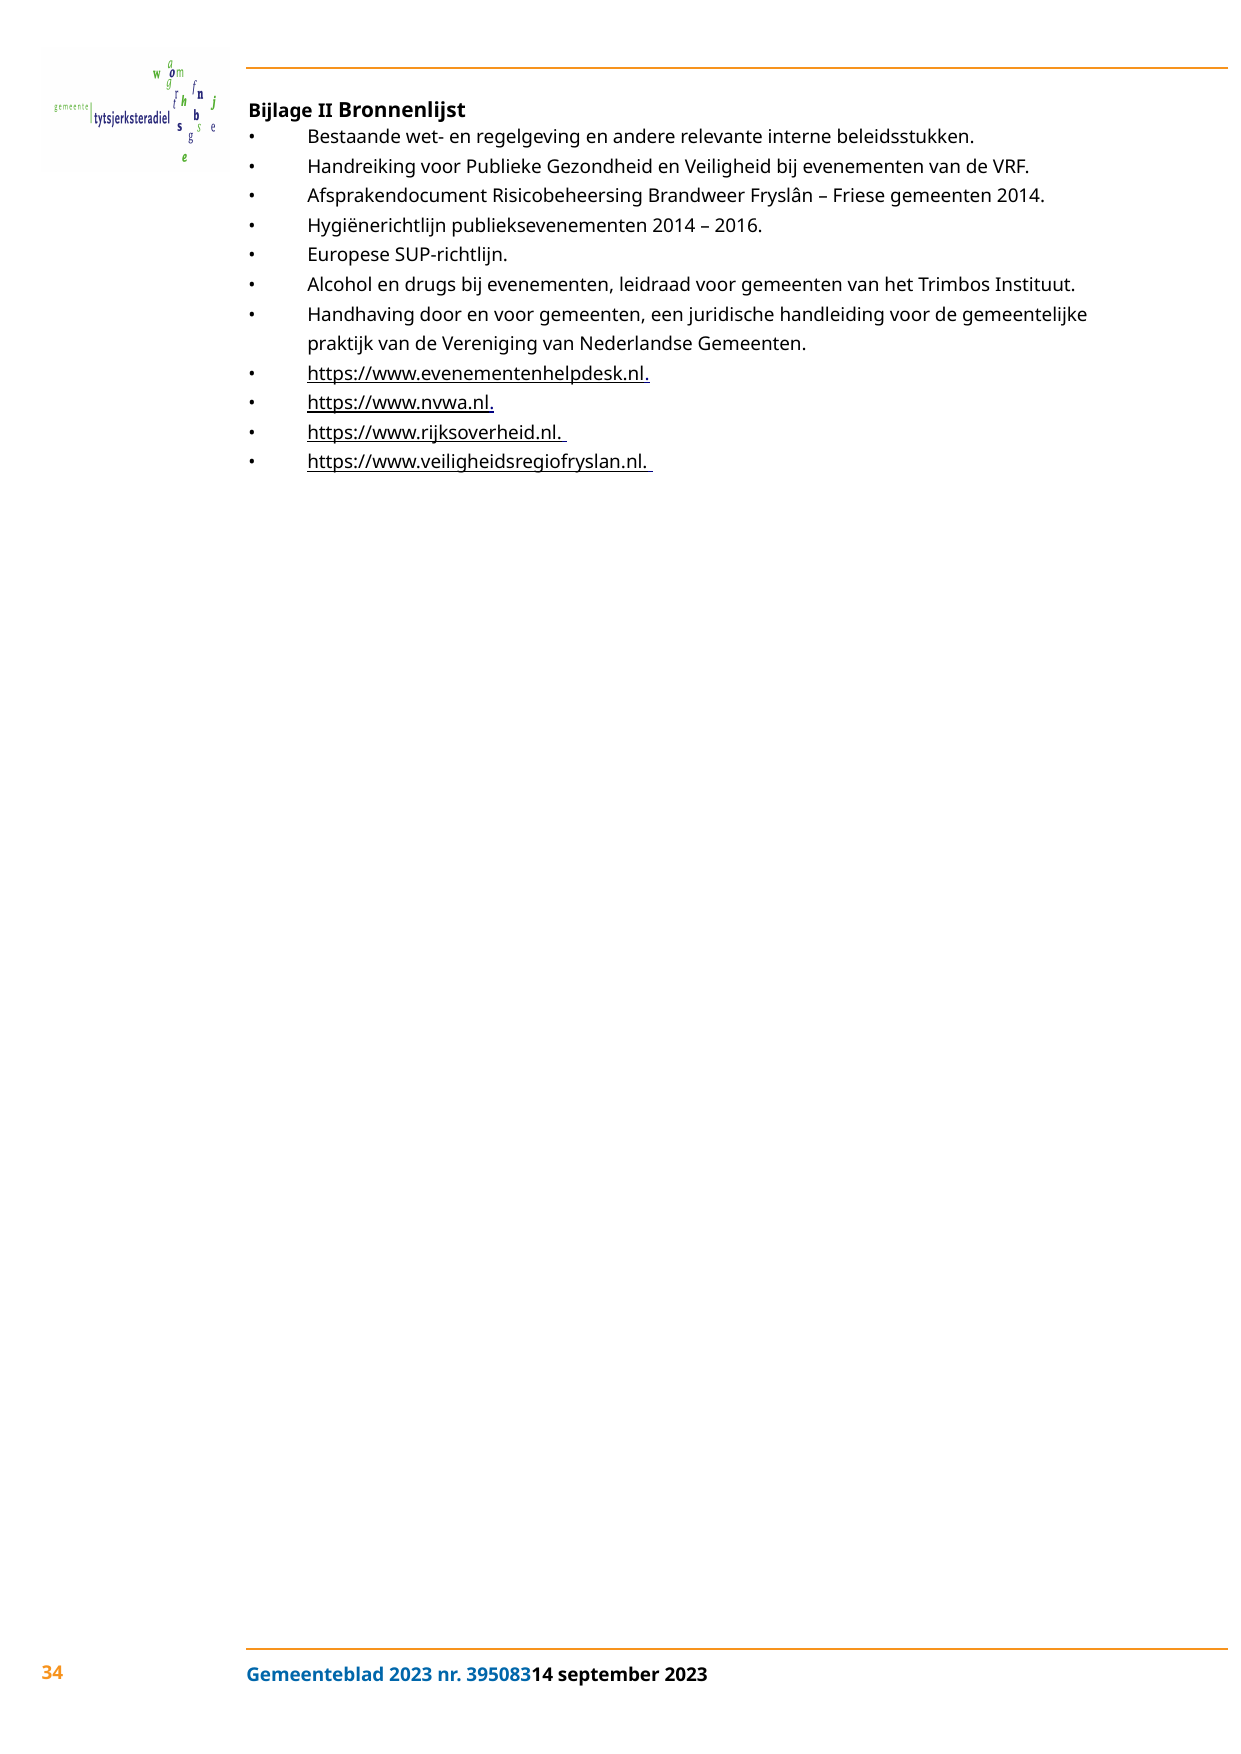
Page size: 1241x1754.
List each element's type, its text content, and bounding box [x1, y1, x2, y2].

list Europese SUP-richtlijn. [248, 242, 1152, 267]
list Afsprakendocument Risicobeheersing Brandweer Fryslân – Friese gemeenten 2014. [248, 182, 1152, 208]
list https://www.rijksoverheid.nl. [248, 419, 1152, 445]
list Bestaande wet- en regelgeving en andere relevante interne beleidsstukken. [248, 123, 1152, 149]
list https://www.nvwa.nl. [248, 389, 1152, 415]
list Alcohol en drugs bij evenementen, leidraad voor gemeenten van het Trimbos Instituut. [248, 271, 1152, 297]
list https://www.veiligheidsregiofryslan.nl. [248, 449, 1152, 474]
list Handreiking voor Publieke Gezondheid en Veiligheid bij evenementen van de VRF. [248, 153, 1152, 179]
list Handhaving door en voor gemeenten, een juridische handleiding voor de gemeentelijke praktijk van de Vereniging van Nederlandse Gemeenten. [248, 301, 1152, 356]
list https://www.evenementenhelpdesk.nl. [248, 360, 1152, 386]
picture [41, 47, 231, 172]
list Hygiënerichtlijn publieksevenementen 2014 – 2016. [248, 212, 1152, 238]
text Bijlage II Bronnenlijst [248, 95, 1152, 123]
